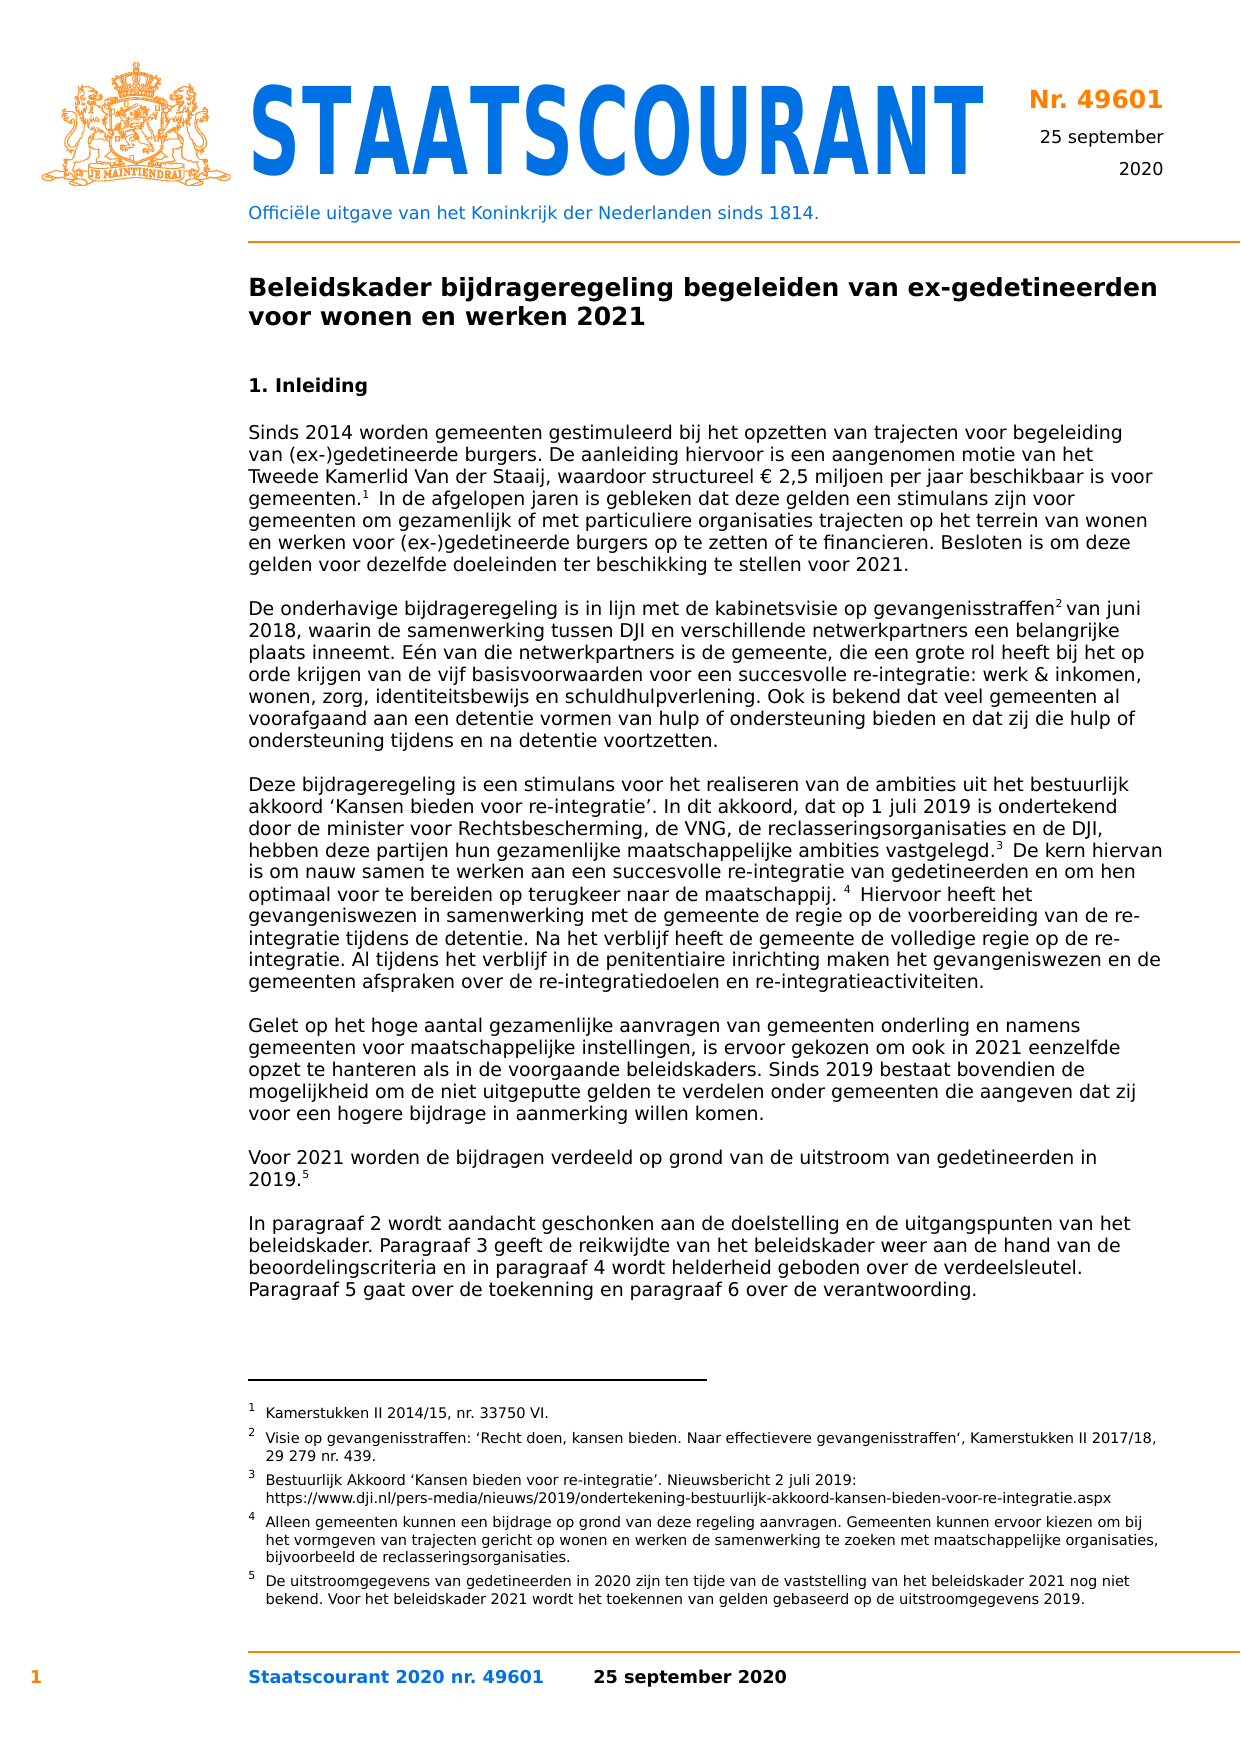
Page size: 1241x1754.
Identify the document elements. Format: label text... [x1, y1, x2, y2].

text Kamerstukken II 2014/15, nr. 33750 VI. [248, 1401, 1163, 1423]
subtitle Beleidskader bijdrageregeling begeleiden van ex-gedetineerden voor wonen en werken 2021 [248, 273, 1163, 331]
picture [41, 62, 231, 186]
text De uitstroomgegevens van gedetineerden in 2020 zijn ten tijde van de vaststelling van het beleidskader 2021 nog niet bekend. Voor het beleidskader 2021 wordt het toekennen van gelden gebaseerd op de uitstroomgegevens 2019. [248, 1569, 1163, 1608]
subtitle 1. Inleiding [248, 375, 1163, 397]
text Gelet op het hoge aantal gezamenlijke aanvragen van gemeenten onderling en namens gemeenten voor maatschappelijke instellingen, is ervoor gekozen om ook in 2021 eenzelfde opzet te hanteren als in de voorgaande beleidskaders. Sinds 2019 bestaat bovendien de mogelijkheid om de niet uitgeputte gelden te verdelen onder gemeenten die aangeven dat zij voor een hogere bijdrage in aanmerking willen komen. [248, 1015, 1163, 1125]
text Voor 2021 worden de bijdragen verdeeld op grond van de uitstroom van gedetineerden in 2019. [248, 1147, 1163, 1191]
text Deze bijdrageregeling is een stimulans voor het realiseren van de ambities uit het bestuurlijk akkoord ‘Kansen bieden voor re-integratie’. In dit akkoord, dat op 1 juli 2019 is ondertekend door de minister voor Rechtsbescherming, de VNG, de reclasseringsorganisaties en de DJI, hebben deze partijen hun gezamenlijke maatschappelijke ambities vastgelegd. De kern hiervan is om nauw samen te werken aan een succesvolle re-integratie van gedetineerden en om hen optimaal voor te bereiden op terugkeer naar de maatschappij. Hiervoor heeft het gevangeniswezen in samenwerking met de gemeente de regie op de voorbereiding van de re-integratie tijdens de detentie. Na het verblijf heeft de gemeente de volledige regie op de re-integratie. Al tijdens het verblijf in de penitentiaire inrichting maken het gevangeniswezen en de gemeenten afspraken over de re-integratiedoelen en re-integratieactiviteiten. [248, 773, 1163, 993]
text De onderhavige bijdrageregeling is in lijn met de kabinetsvisie op gevangenisstraffenvan juni 2018, waarin de samenwerking tussen DJI en verschillende netwerkpartners een belangrijke plaats inneemt. Eén van die netwerkpartners is de gemeente, die een grote rol heeft bij het op orde krijgen van de vijf basisvoorwaarden voor een succesvolle re-integratie: werk & inkomen, wonen, zorg, identiteitsbewijs en schuldhulpverlening. Ook is bekend dat veel gemeenten al voorafgaand aan een detentie vormen van hulp of ondersteuning bieden en dat zij die hulp of ondersteuning tijdens en na detentie voortzetten. [248, 598, 1163, 752]
table_cell 2020 [998, 153, 1240, 203]
table_header STAATSCOURANT [248, 62, 998, 203]
table_cell Officiële uitgave van het Koninkrijk der Nederlanden sinds 1814. [248, 203, 1240, 241]
text Sinds 2014 worden gemeenten gestimuleerd bij het opzetten van trajecten voor begeleiding van (ex-)gedetineerde burgers. De aanleiding hiervoor is een aangenomen motie van het Tweede Kamerlid Van der Staaij, waardoor structureel € 2,5 miljoen per jaar beschikbaar is voor gemeenten. In de afgelopen jaren is gebleken dat deze gelden een stimulans zijn voor gemeenten om gezamenlijk of met particuliere organisaties trajecten op het terrein van wonen en werken voor (ex-)gedetineerde burgers op te zetten of te financieren. Besloten is om deze gelden voor dezelfde doeleinden ter beschikking te stellen voor 2021. [248, 422, 1163, 576]
table_cell 25 september [998, 121, 1240, 153]
table_header Nr. 49601 [998, 62, 1240, 121]
text Bestuurlijk Akkoord ‘Kansen bieden voor re-integratie’. Nieuwsbericht 2 juli 2019: https://www.dji.nl/pers-media/nieuws/2019/ondertekening-bestuurlijk-akkoord-kansen-bieden-voor-re-integratie.aspx [248, 1468, 1163, 1507]
text Visie op gevangenisstraffen: ‘Recht doen, kansen bieden. Naar effectievere gevangenisstraffen‘, Kamerstukken II 2017/18, 29 279 nr. 439. [248, 1426, 1163, 1465]
text In paragraaf 2 wordt aandacht geschonken aan de doelstelling en de uitgangspunten van het beleidskader. Paragraaf 3 geeft de reikwijdte van het beleidskader weer aan de hand van de beoordelingscriteria en in paragraaf 4 wordt helderheid geboden over de verdeelsleutel. Paragraaf 5 gaat over de toekenning en paragraaf 6 over de verantwoording. [248, 1213, 1163, 1301]
table_header [25, 62, 248, 241]
text Alleen gemeenten kunnen een bijdrage op grond van deze regeling aanvragen. Gemeenten kunnen ervoor kiezen om bij het vormgeven van trajecten gericht op wonen en werken de samenwerking te zoeken met maatschappelijke organisaties, bijvoorbeeld de reclasseringsorganisaties. [248, 1510, 1163, 1566]
